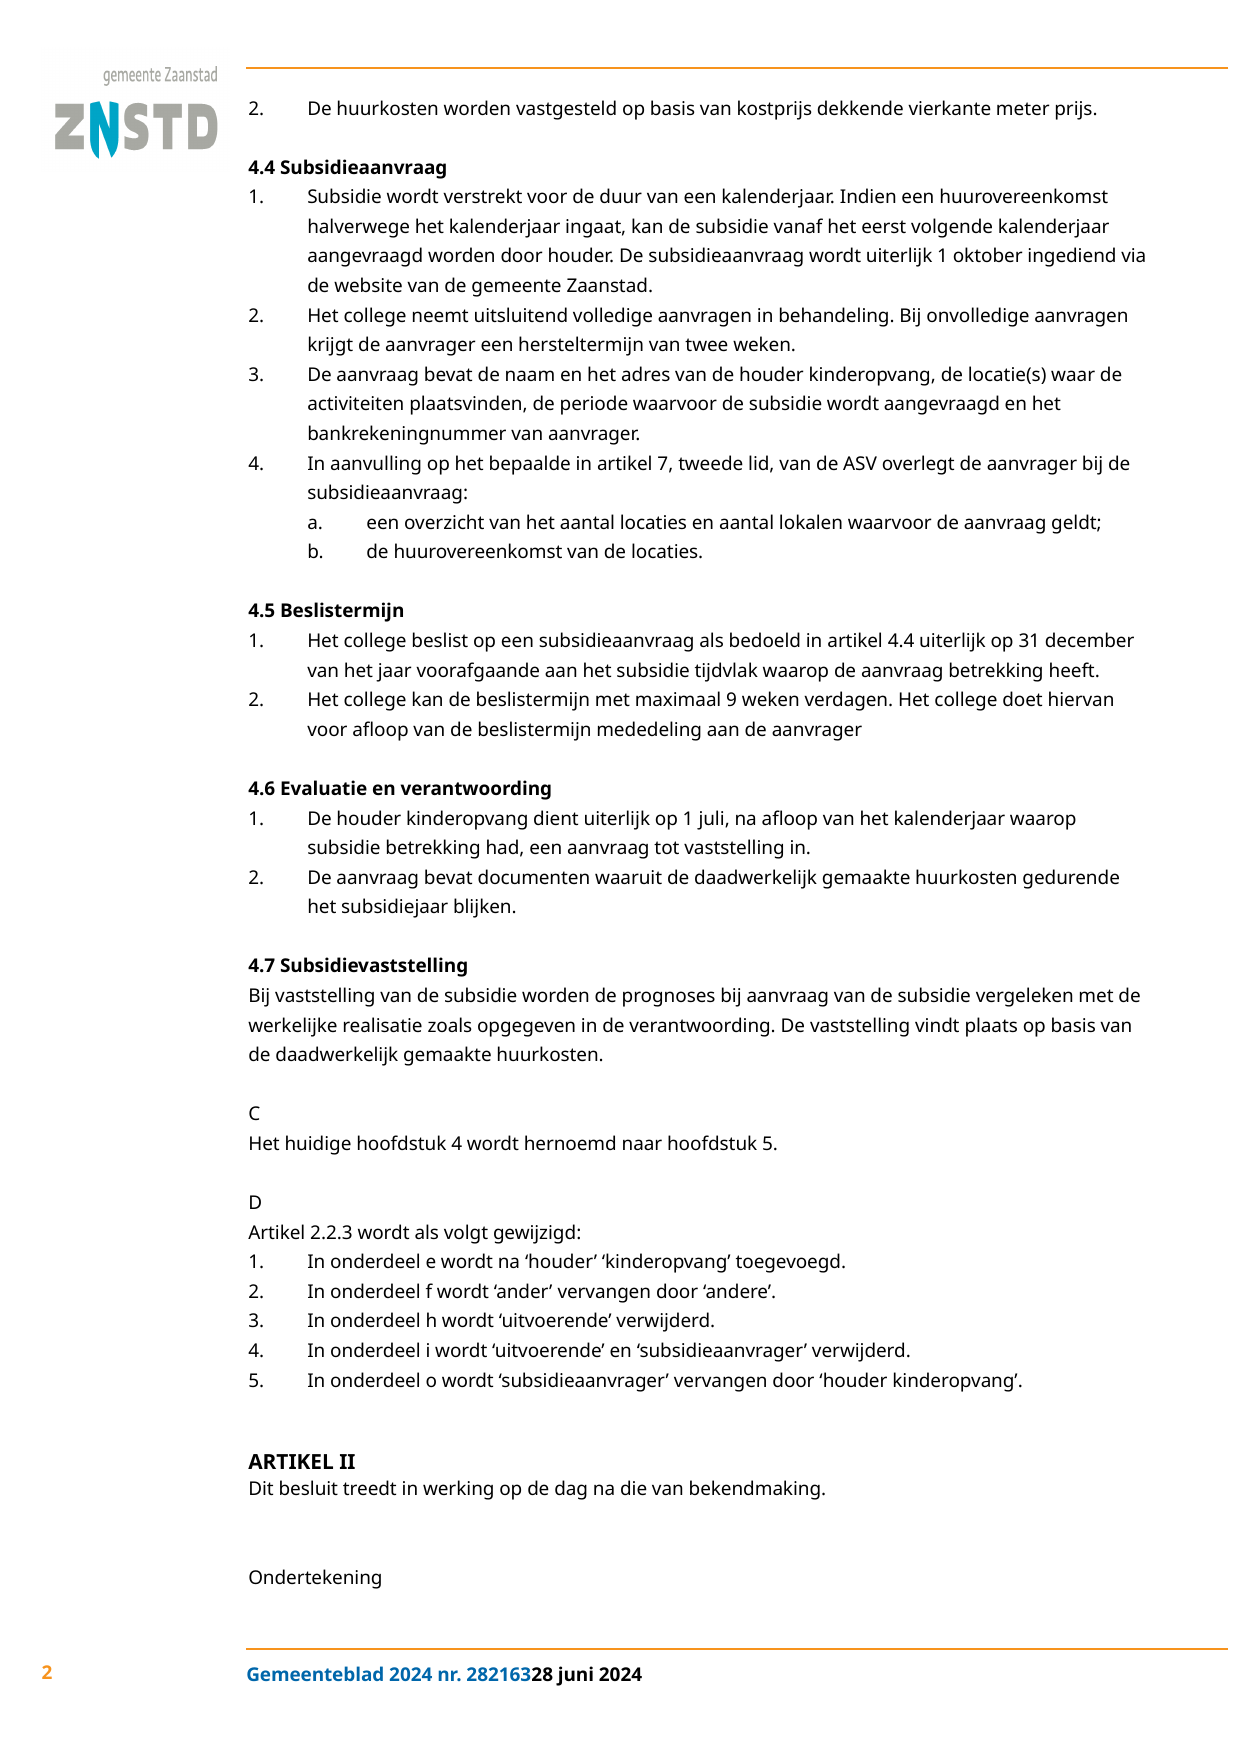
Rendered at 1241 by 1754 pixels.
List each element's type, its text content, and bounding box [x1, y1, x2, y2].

list Subsidie wordt verstrekt voor de duur van een kalenderjaar. Indien een huurovereenkomst halverwege het kalenderjaar ingaat, kan de subsidie vanaf het eerst volgende kalenderjaar aangevraagd worden door houder. De subsidieaanvraag wordt uiterlijk 1 oktober ingediend via de website van de gemeente Zaanstad. [248, 183, 1152, 298]
list De houder kinderopvang dient uiterlijk op 1 juli, na afloop van het kalenderjaar waarop subsidie betrekking had, een aanvraag tot vaststelling in. [248, 805, 1152, 860]
list In onderdeel f wordt ‘ander’ vervangen door ‘andere’. [248, 1278, 1152, 1304]
text Dit besluit treedt in werking op de dag na die van bekendmaking. [248, 1475, 1152, 1501]
picture [41, 47, 231, 172]
text 4.5 Beslistermijn [248, 598, 1152, 623]
list In onderdeel o wordt ‘subsidieaanvrager’ vervangen door ‘houder kinderopvang’. [248, 1367, 1152, 1393]
text 4.4 Subsidieaanvraag [248, 154, 1152, 180]
list de huurovereenkomst van de locaties. [307, 538, 1152, 564]
list een overzicht van het aantal locaties en aantal lokalen waarvoor de aanvraag geldt; [307, 509, 1152, 535]
list In onderdeel i wordt ‘uitvoerende’ en ‘subsidieaanvrager’ verwijderd. [248, 1337, 1152, 1363]
list In onderdeel e wordt na ‘houder’ ‘kinderopvang’ toegevoegd. [248, 1248, 1152, 1274]
list De aanvraag bevat de naam en het adres van de houder kinderopvang, de locatie(s) waar de activiteiten plaatsvinden, de periode waarvoor de subsidie wordt aangevraagd en het bankrekeningnummer van aanvrager. [248, 361, 1152, 446]
text 4.7 Subsidievaststelling [248, 953, 1152, 978]
list Het college kan de beslistermijn met maximaal 9 weken verdagen. Het college doet hiervan voor afloop van de beslistermijn mededeling aan de aanvrager [248, 686, 1152, 742]
text Het huidige hoofdstuk 4 wordt hernoemd naar hoofdstuk 5. [248, 1130, 1152, 1156]
list De huurkosten worden vastgesteld op basis van kostprijs dekkende vierkante meter prijs. [248, 95, 1152, 121]
list Het college beslist op een subsidieaanvraag als bedoeld in artikel 4.4 uiterlijk op 31 december van het jaar voorafgaande aan het subsidie tijdvlak waarop de aanvraag betrekking heeft. [248, 627, 1152, 683]
text ARTIKEL II [248, 1447, 1152, 1475]
text 4.6 Evaluatie en verantwoording [248, 775, 1152, 801]
text C [248, 1101, 1152, 1126]
text Ondertekening [248, 1564, 1152, 1590]
text Bij vaststelling van de subsidie worden de prognoses bij aanvraag van de subsidie vergeleken met de werkelijke realisatie zoals opgegeven in de verantwoording. De vaststelling vindt plaats op basis van de daadwerkelijk gemaakte huurkosten. [248, 982, 1152, 1067]
text D [248, 1189, 1152, 1215]
list De aanvraag bevat documenten waaruit de daadwerkelijk gemaakte huurkosten gedurende het subsidiejaar blijken. [248, 864, 1152, 919]
list Het college neemt uitsluitend volledige aanvragen in behandeling. Bij onvolledige aanvragen krijgt de aanvrager een hersteltermijn van twee weken. [248, 302, 1152, 357]
list In onderdeel h wordt ‘uitvoerende’ verwijderd. [248, 1308, 1152, 1333]
text Artikel 2.2.3 wordt als volgt gewijzigd: [248, 1219, 1152, 1245]
list In aanvulling op het bepaalde in artikel 7, tweede lid, van de ASV overlegt de aanvrager bij de subsidieaanvraag: [248, 450, 1152, 505]
